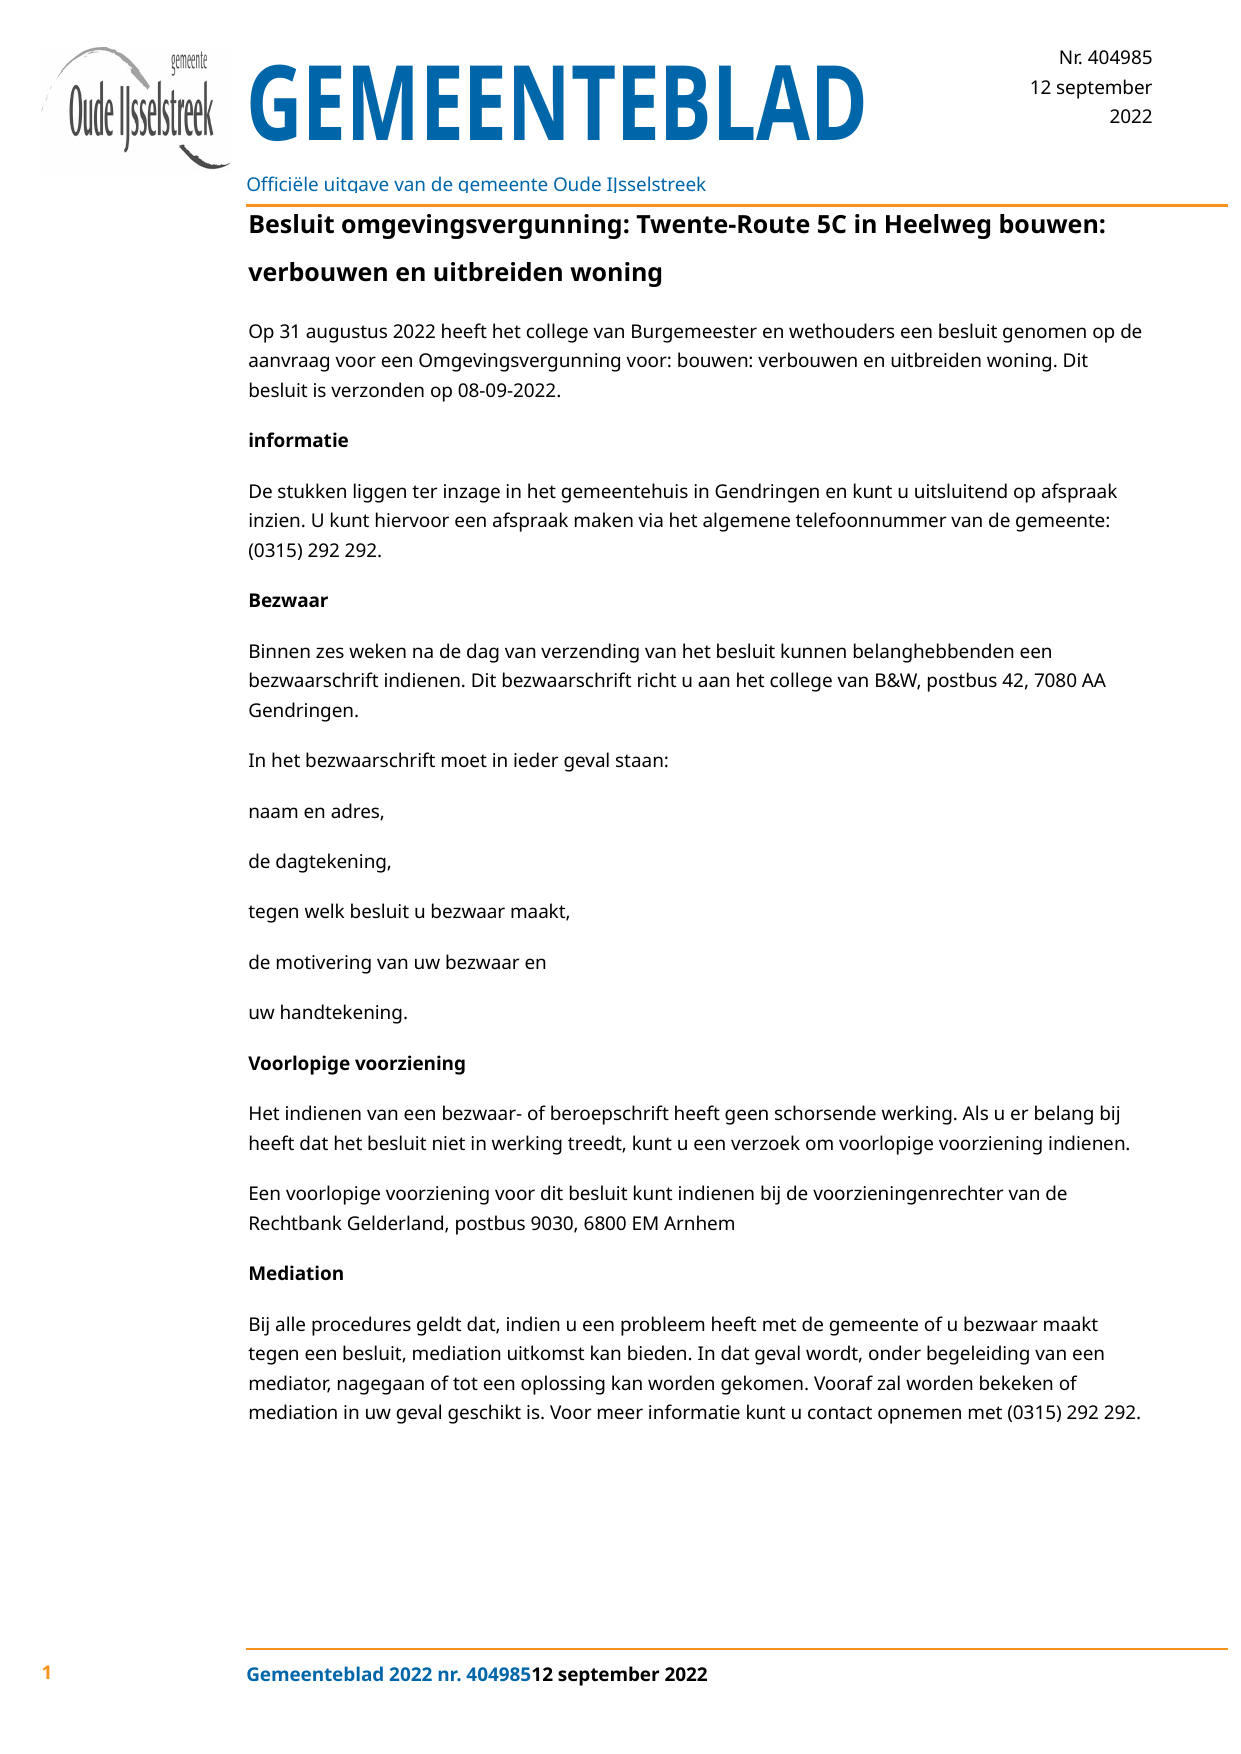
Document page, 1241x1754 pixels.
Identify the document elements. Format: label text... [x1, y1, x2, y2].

text de dagtekening, [248, 848, 1152, 874]
text In het bezwaarschrift moet in ieder geval staan: [248, 747, 1152, 773]
text naam en adres, [248, 798, 1152, 824]
text Bij alle procedures geldt dat, indien u een probleem heeft met de gemeente of u bezwaar maakt tegen een besluit, mediation uitkomst kan bieden. In dat geval wordt, onder begeleiding van een mediator, nagegaan of tot een oplossing kan worden gekomen. Vooraf zal worden bekeken of mediation in uw geval geschikt is. Voor meer informatie kunt u contact opnemen met (0315) 292 292. [248, 1311, 1152, 1425]
text Besluit omgevingsvergunning: Twente-Route 5C in Heelweg bouwen: verbouwen en uitbreiden woning [248, 207, 1152, 288]
text informatie [248, 427, 1152, 453]
text tegen welk besluit u bezwaar maakt, [248, 899, 1152, 924]
text Mediation [248, 1260, 1152, 1286]
text Binnen zes weken na de dag van verzending van het besluit kunnen belanghebbenden een bezwaarschrift indienen. Dit bezwaarschrift richt u aan het college van B&W, postbus 42, 7080 AA Gendringen. [248, 638, 1152, 723]
picture [41, 47, 231, 172]
text de motivering van uw bezwaar en [248, 949, 1152, 975]
text Bezwaar [248, 587, 1152, 613]
text Voorlopige voorziening [248, 1050, 1152, 1076]
text De stukken liggen ter inzage in het gemeentehuis in Gendringen en kunt u uitsluitend op afspraak inzien. U kunt hiervoor een afspraak maken via het algemene telefoonnummer van de gemeente: (0315) 292 292. [248, 478, 1152, 563]
text Een voorlopige voorziening voor dit besluit kunt indienen bij de voorzieningenrechter van de Rechtbank Gelderland, postbus 9030, 6800 EM Arnhem [248, 1180, 1152, 1236]
text Op 31 augustus 2022 heeft het college van Burgemeester en wethouders een besluit genomen op de aanvraag voor een Omgevingsvergunning voor: bouwen: verbouwen en uitbreiden woning. Dit besluit is verzonden op 08-09-2022. [248, 318, 1152, 403]
text uw handtekening. [248, 999, 1152, 1025]
text Het indienen van een bezwaar- of beroepschrift heeft geen schorsende werking. Als u er belang bij heeft dat het besluit niet in werking treedt, kunt u een verzoek om voorlopige voorziening indienen. [248, 1100, 1152, 1156]
